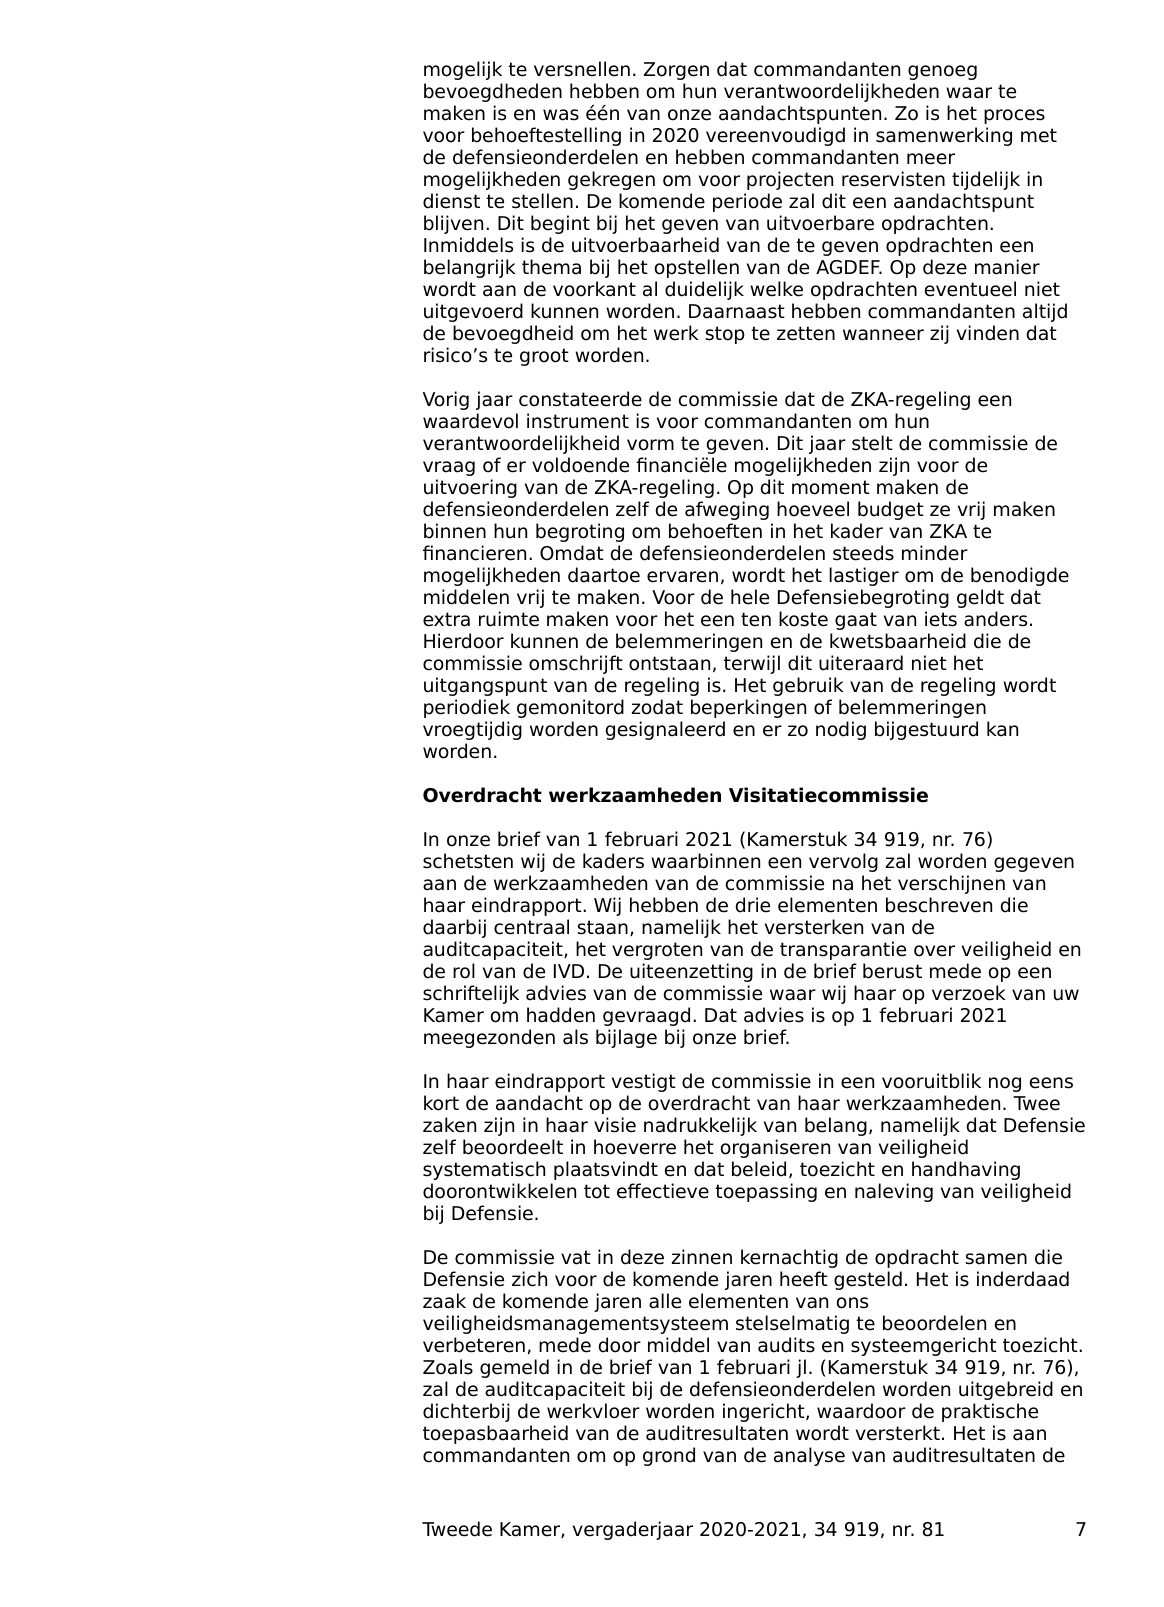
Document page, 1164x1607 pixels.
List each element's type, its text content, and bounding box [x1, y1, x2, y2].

text In haar eindrapport vestigt de commissie in een vooruitblik nog eens kort de aandacht op de overdracht van haar werkzaamheden. Twee zaken zijn in haar visie nadrukkelijk van belang, namelijk dat Defensie zelf beoordeelt in hoeverre het organiseren van veiligheid systematisch plaatsvindt en dat beleid, toezicht en handhaving doorontwikkelen tot effectieve toepassing en naleving van veiligheid bij Defensie. [422, 1071, 1087, 1225]
text Vorig jaar constateerde de commissie dat de ZKA-regeling een waardevol instrument is voor commandanten om hun verantwoordelijkheid vorm te geven. Dit jaar stelt de commissie de vraag of er voldoende financiële mogelijkheden zijn voor de uitvoering van de ZKA-regeling. Op dit moment maken de defensieonderdelen zelf de afweging hoeveel budget ze vrij maken binnen hun begroting om behoeften in het kader van ZKA te financieren. Omdat de defensieonderdelen steeds minder mogelijkheden daartoe ervaren, wordt het lastiger om de benodigde middelen vrij te maken. Voor de hele Defensiebegroting geldt dat extra ruimte maken voor het een ten koste gaat van iets anders. Hierdoor kunnen de belemmeringen en de kwetsbaarheid die de commissie omschrijft ontstaan, terwijl dit uiteraard niet het uitgangspunt van de regeling is. Het gebruik van de regeling wordt periodiek gemonitord zodat beperkingen of belemmeringen vroegtijdig worden gesignaleerd en er zo nodig bijgestuurd kan worden. [422, 389, 1087, 763]
text mogelijk te versnellen. Zorgen dat commandanten genoeg bevoegdheden hebben om hun verantwoordelijkheden waar te maken is en was één van onze aandachtspunten. Zo is het proces voor behoeftestelling in 2020 vereenvoudigd in samenwerking met de defensieonderdelen en hebben commandanten meer mogelijkheden gekregen om voor projecten reservisten tijdelijk in dienst te stellen. De komende periode zal dit een aandachtspunt blijven. Dit begint bij het geven van uitvoerbare opdrachten. Inmiddels is de uitvoerbaarheid van de te geven opdrachten een belangrijk thema bij het opstellen van de AGDEF. Op deze manier wordt aan de voorkant al duidelijk welke opdrachten eventueel niet uitgevoerd kunnen worden. Daarnaast hebben commandanten altijd de bevoegdheid om het werk stop te zetten wanneer zij vinden dat risico’s te groot worden. [422, 59, 1087, 367]
text In onze brief van 1 februari 2021 (Kamerstuk 34 919, nr. 76) schetsten wij de kaders waarbinnen een vervolg zal worden gegeven aan de werkzaamheden van de commissie na het verschijnen van haar eindrapport. Wij hebben de drie elementen beschreven die daarbij centraal staan, namelijk het versterken van de auditcapaciteit, het vergroten van de transparantie over veiligheid en de rol van de IVD. De uiteenzetting in de brief berust mede op een schriftelijk advies van de commissie waar wij haar op verzoek van uw Kamer om hadden gevraagd. Dat advies is op 1 februari 2021 meegezonden als bijlage bij onze brief. [422, 829, 1087, 1049]
subtitle Overdracht werkzaamheden Visitatiecommissie [422, 785, 1087, 807]
text De commissie vat in deze zinnen kernachtig de opdracht samen die Defensie zich voor de komende jaren heeft gesteld. Het is inderdaad zaak de komende jaren alle elementen van ons veiligheidsmanagementsysteem stelselmatig te beoordelen en verbeteren, mede door middel van audits en systeemgericht toezicht. Zoals gemeld in de brief van 1 februari jl. (Kamerstuk 34 919, nr. 76), zal de auditcapaciteit bij de defensieonderdelen worden uitgebreid en dichterbij de werkvloer worden ingericht, waardoor de praktische toepasbaarheid van de auditresultaten wordt versterkt. Het is aan commandanten om op grond van de analyse van auditresultaten de [422, 1247, 1087, 1467]
